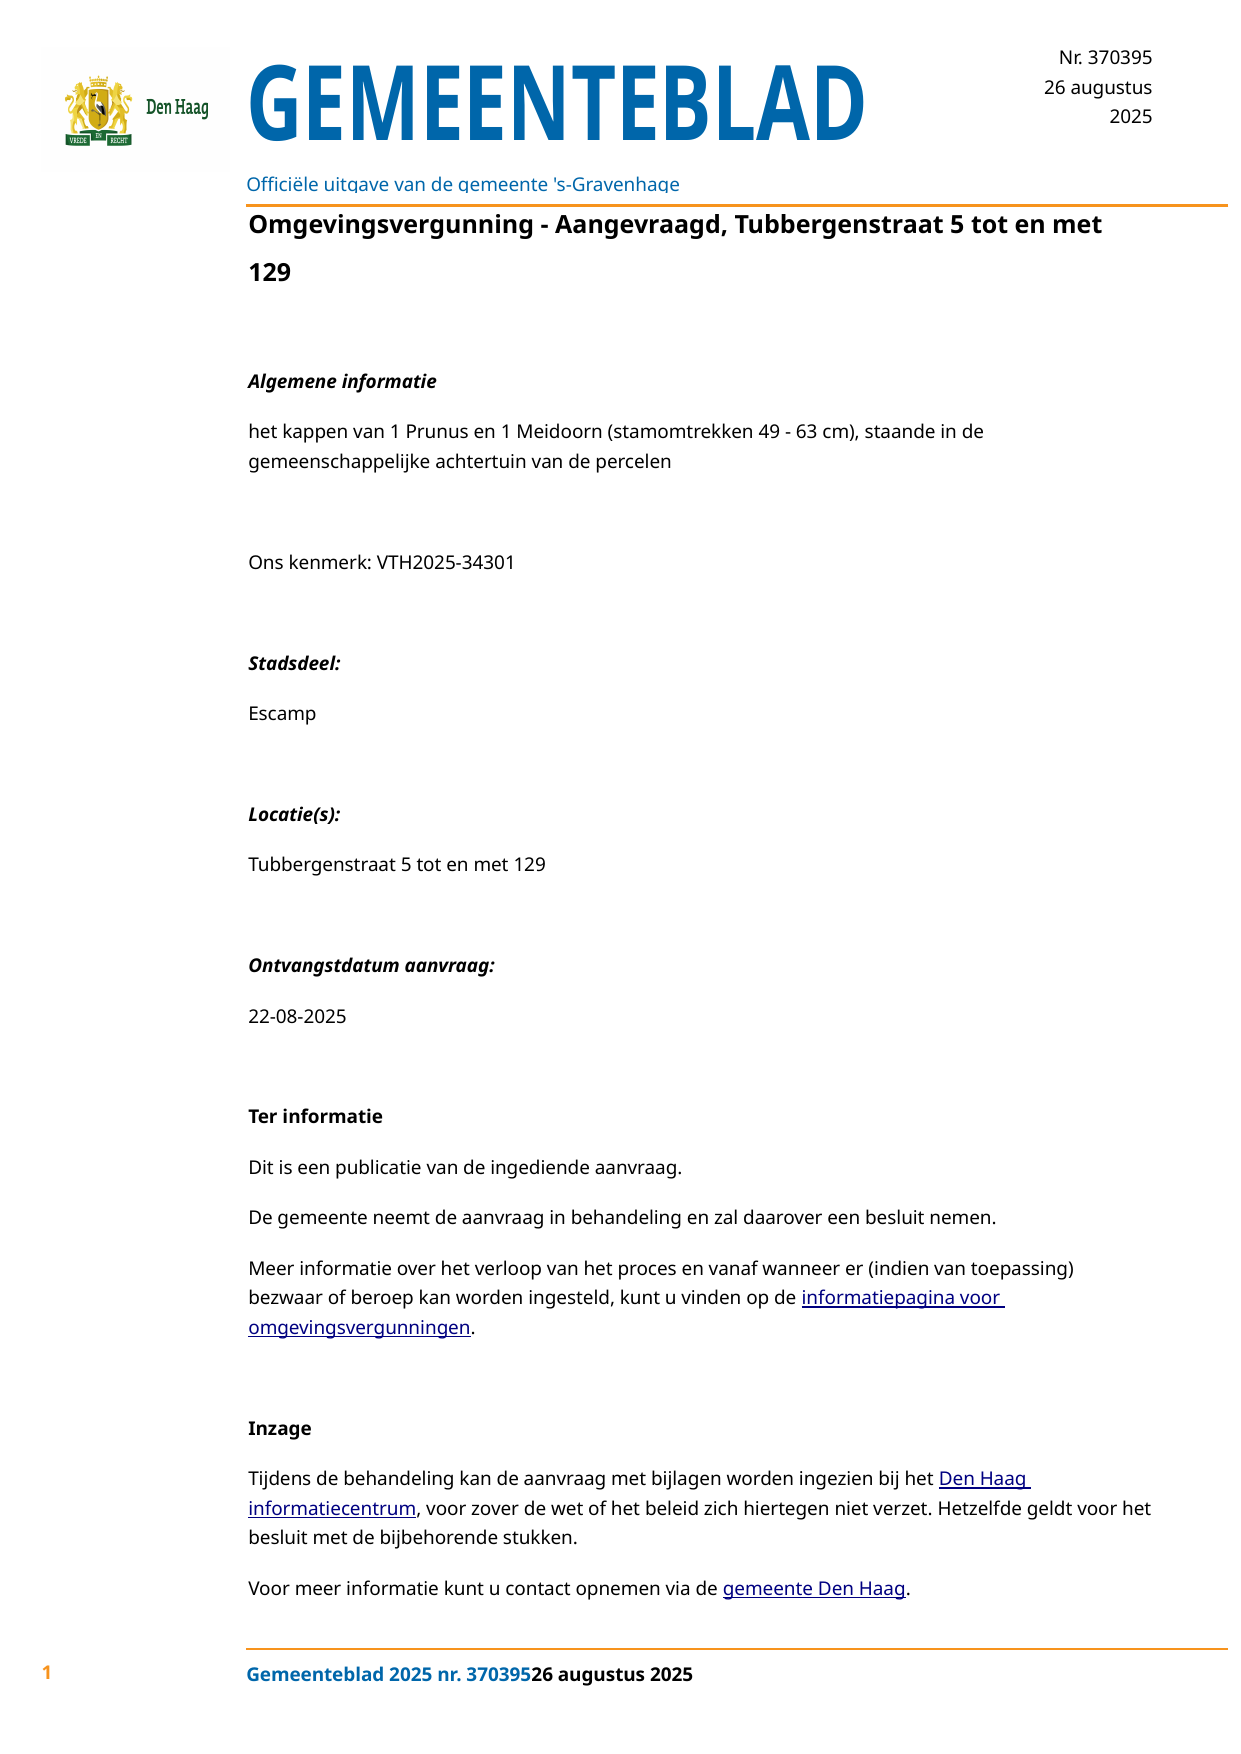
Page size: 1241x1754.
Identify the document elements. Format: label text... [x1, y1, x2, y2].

text Algemene informatie [248, 368, 1152, 394]
text Locatie(s): [248, 801, 1152, 827]
picture [41, 47, 231, 172]
text De gemeente neemt de aanvraag in behandeling en zal daarover een besluit nemen. [248, 1204, 1152, 1230]
text het kappen van 1 Prunus en 1 Meidoorn (stamomtrekken 49 - 63 cm), staande in de gemeenschappelijke achtertuin van de percelen [248, 419, 1152, 474]
text Inzage [248, 1415, 1152, 1441]
text Voor meer informatie kunt u contact opnemen via de gemeente Den Haag. [248, 1575, 1152, 1601]
text 22-08-2025 [248, 1003, 1152, 1029]
text Ontvangstdatum aanvraag: [248, 952, 1152, 978]
text Tijdens de behandeling kan de aanvraag met bijlagen worden ingezien bij het Den Haag informatiecentrum, voor zover de wet of het beleid zich hiertegen niet verzet. Hetzelfde geldt voor het besluit met de bijbehorende stukken. [248, 1465, 1152, 1550]
text Meer informatie over het verloop van het proces en vanaf wanneer er (indien van toepassing) bezwaar of beroep kan worden ingesteld, kunt u vinden op de informatiepagina voor omgevingsvergunningen. [248, 1255, 1152, 1340]
text Ons kenmerk: VTH2025-34301 [248, 549, 1152, 575]
text Omgevingsvergunning - Aangevraagd, Tubbergenstraat 5 tot en met 129 [248, 207, 1152, 288]
text Tubbergenstraat 5 tot en met 129 [248, 852, 1152, 877]
text Stadsdeel: [248, 650, 1152, 676]
text Escamp [248, 700, 1152, 726]
text Ter informatie [248, 1104, 1152, 1129]
text Dit is een publicatie van de ingediende aanvraag. [248, 1154, 1152, 1180]
